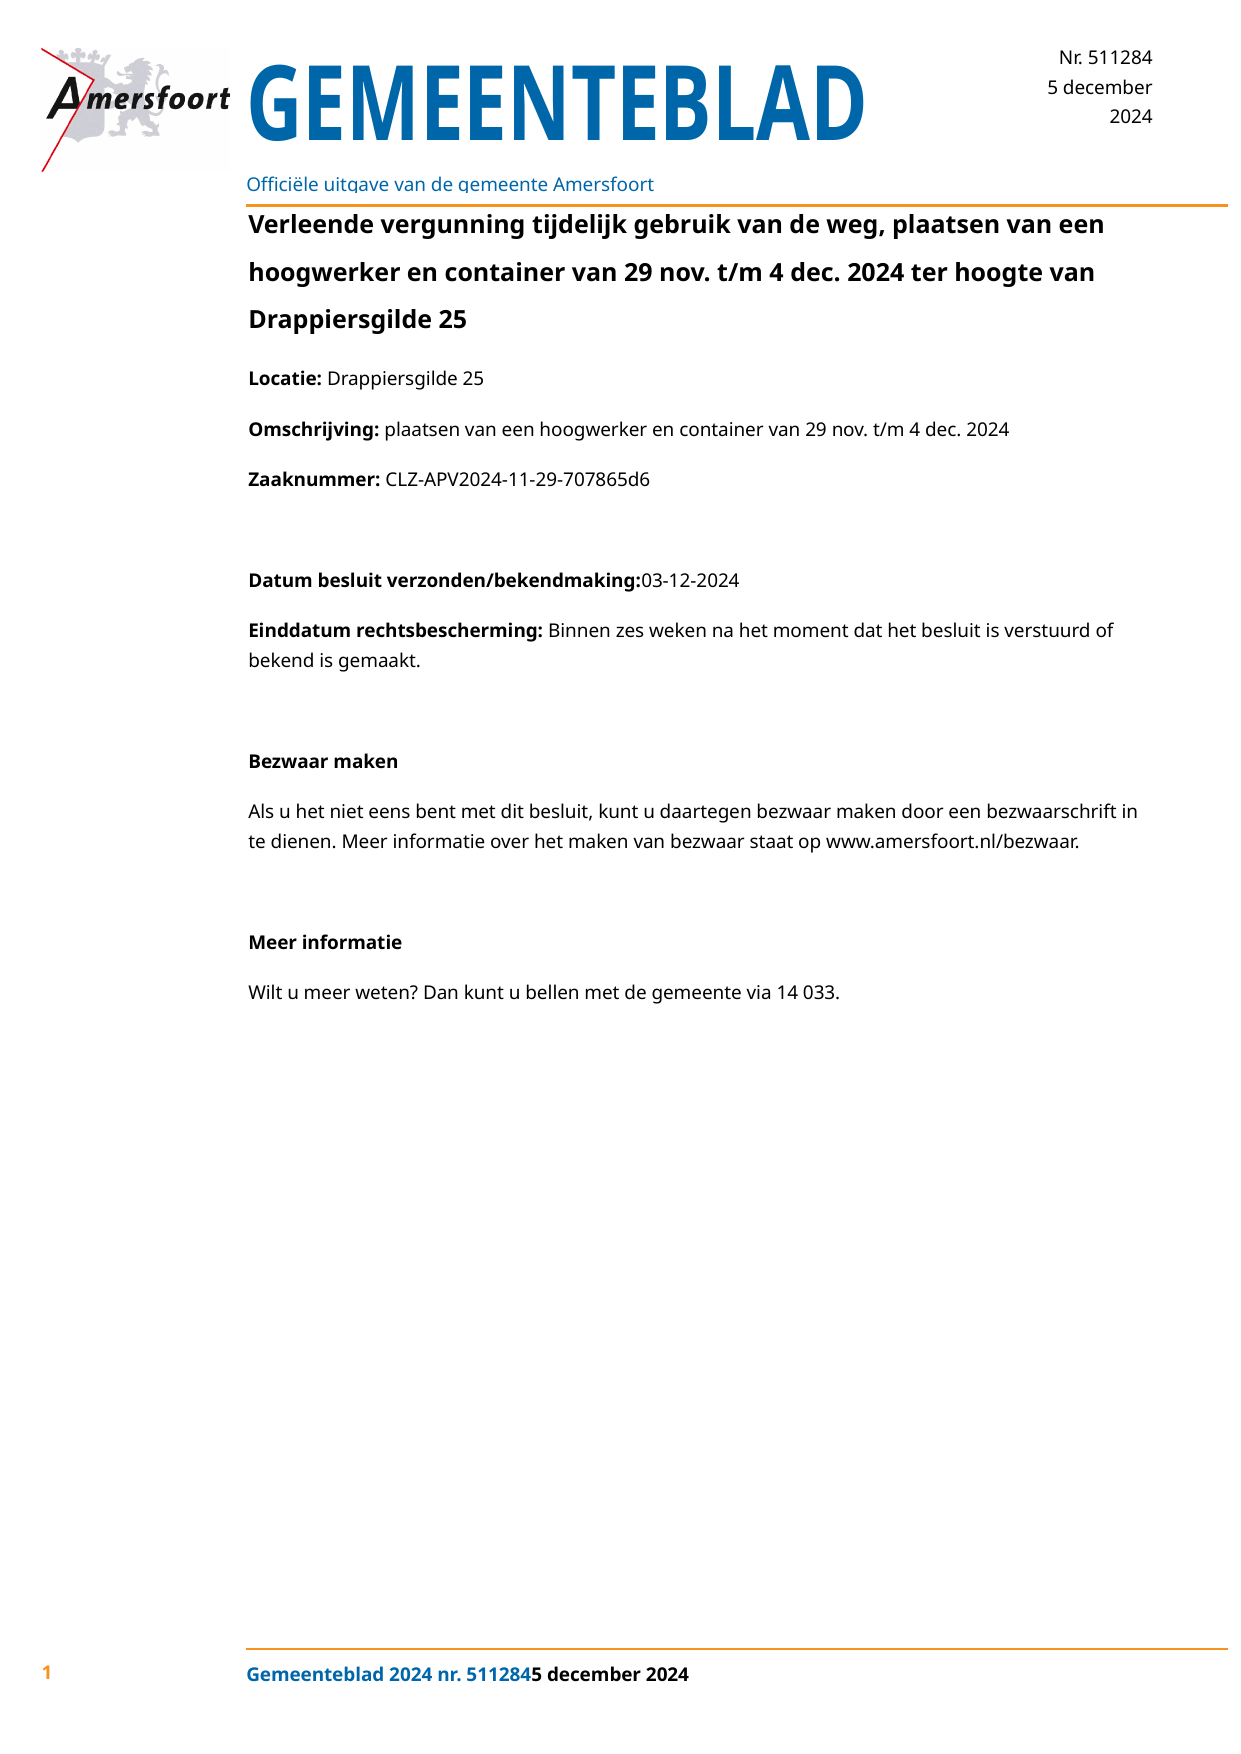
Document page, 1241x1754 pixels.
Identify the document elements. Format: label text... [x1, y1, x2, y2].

text Zaaknummer: CLZ-APV2024-11-29-707865d6 [248, 466, 1152, 492]
text Als u het niet eens bent met dit besluit, kunt u daartegen bezwaar maken door een bezwaarschrift in te dienen. Meer informatie over het maken van bezwaar staat op www.amersfoort.nl/bezwaar. [248, 798, 1152, 854]
text Meer informatie [248, 929, 1152, 954]
text Bezwaar maken [248, 748, 1152, 774]
text Datum besluit verzonden/bekendmaking:03-12-2024 [248, 567, 1152, 593]
text Locatie: Drappiersgilde 25 [248, 366, 1152, 391]
picture [41, 47, 231, 172]
text Einddatum rechtsbescherming: Binnen zes weken na het moment dat het besluit is verstuurd of bekend is gemaakt. [248, 618, 1152, 673]
text Wilt u meer weten? Dan kunt u bellen met de gemeente via 14 033. [248, 979, 1152, 1005]
text Verleende vergunning tijdelijk gebruik van de weg, plaatsen van een hoogwerker en container van 29 nov. t/m 4 dec. 2024 ter hoogte van Drappiersgilde 25 [248, 207, 1152, 336]
text Omschrijving: plaatsen van een hoogwerker en container van 29 nov. t/m 4 dec. 2024 [248, 416, 1152, 442]
